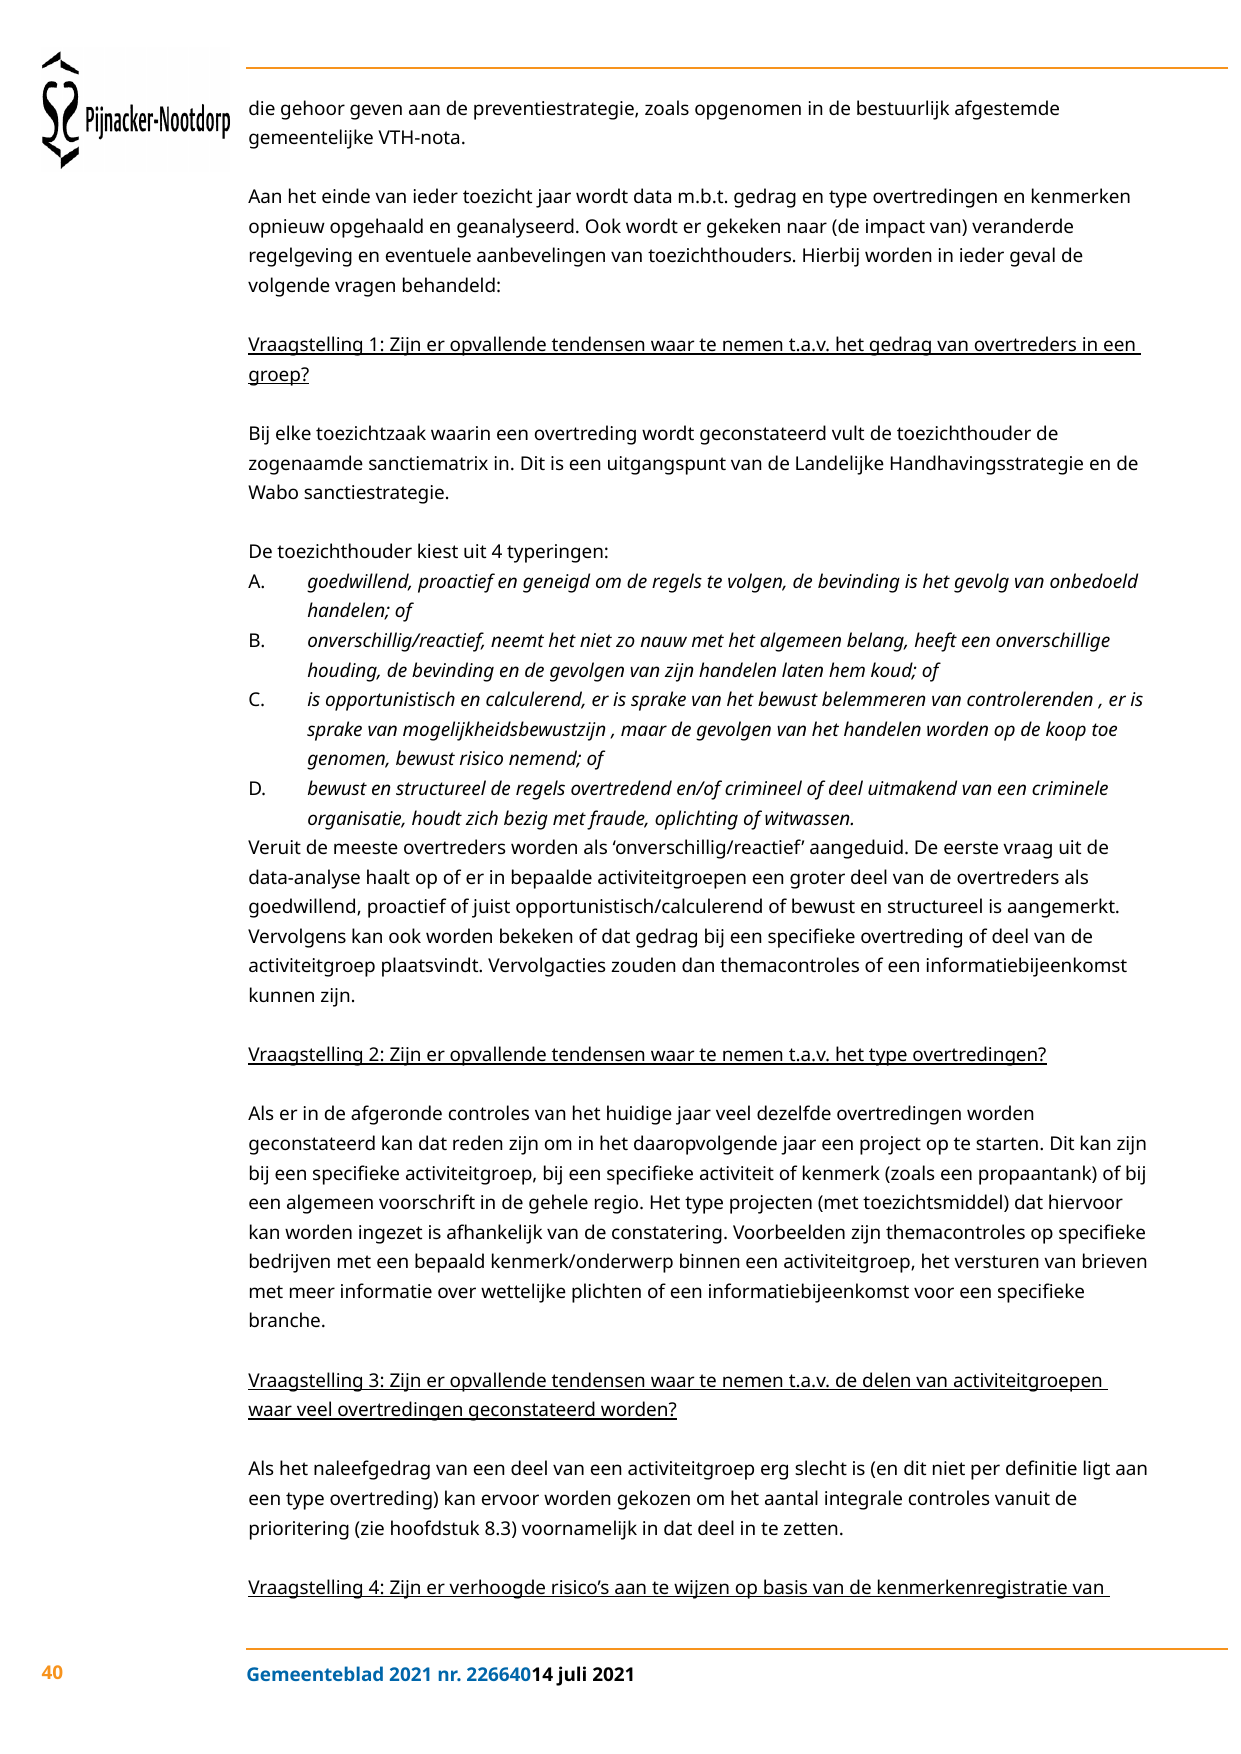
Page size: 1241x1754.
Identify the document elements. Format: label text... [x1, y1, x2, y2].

text Als het naleefgedrag van een deel van een activiteitgroep erg slecht is (en dit niet per definitie ligt aan een type overtreding) kan ervoor worden gekozen om het aantal integrale controles vanuit de prioritering (zie hoofdstuk 8.3) voornamelijk in dat deel in te zetten. [248, 1456, 1152, 1541]
text die gehoor geven aan de preventiestrategie, zoals opgenomen in de bestuurlijk afgestemde gemeentelijke VTH-nota. [248, 95, 1152, 150]
list goedwillend, proactief en geneigd om de regels te volgen, de bevinding is het gevolg van onbedoeld handelen; of [248, 568, 1152, 623]
text Vraagstelling 1: Zijn er opvallende tendensen waar te nemen t.a.v. het gedrag van overtreders in een groep? [248, 331, 1152, 387]
text Vraagstelling 2: Zijn er opvallende tendensen waar te nemen t.a.v. het type overtredingen? [248, 1041, 1152, 1067]
text De toezichthouder kiest uit 4 typeringen: [248, 538, 1152, 564]
picture [41, 47, 231, 172]
list bewust en structureel de regels overtredend en/of crimineel of deel uitmakend van een criminele organisatie, houdt zich bezig met fraude, oplichting of witwassen. [248, 775, 1152, 831]
text Bij elke toezichtzaak waarin een overtreding wordt geconstateerd vult de toezichthouder de zogenaamde sanctiematrix in. Dit is een uitgangspunt van de Landelijke Handhavingsstrategie en de Wabo sanctiestrategie. [248, 420, 1152, 505]
list is opportunistisch en calculerend, er is sprake van het bewust belemmeren van controlerenden , er is sprake van mogelijkheidsbewustzijn , maar de gevolgen van het handelen worden op de koop toe genomen, bewust risico nemend; of [248, 686, 1152, 771]
text Als er in de afgeronde controles van het huidige jaar veel dezelfde overtredingen worden geconstateerd kan dat reden zijn om in het daaropvolgende jaar een project op te starten. Dit kan zijn bij een specifieke activiteitgroep, bij een specifieke activiteit of kenmerk (zoals een propaantank) of bij een algemeen voorschrift in de gehele regio. Het type projecten (met toezichtsmiddel) dat hiervoor kan worden ingezet is afhankelijk van de constatering. Voorbeelden zijn themacontroles op specifieke bedrijven met een bepaald kenmerk/onderwerp binnen een activiteitgroep, het versturen van brieven met meer informatie over wettelijke plichten of een informatiebijeenkomst voor een specifieke branche. [248, 1101, 1152, 1333]
list onverschillig/reactief, neemt het niet zo nauw met het algemeen belang, heeft een onverschillige houding, de bevinding en de gevolgen van zijn handelen laten hem koud; of [248, 627, 1152, 683]
text Aan het einde van ieder toezicht jaar wordt data m.b.t. gedrag en type overtredingen en kenmerken opnieuw opgehaald en geanalyseerd. Ook wordt er gekeken naar (de impact van) veranderde regelgeving en eventuele aanbevelingen van toezichthouders. Hierbij worden in ieder geval de volgende vragen behandeld: [248, 183, 1152, 298]
text Veruit de meeste overtreders worden als ‘onverschillig/reactief’ aangeduid. De eerste vraag uit de data-analyse haalt op of er in bepaalde activiteitgroepen een groter deel van de overtreders als goedwillend, proactief of juist opportunistisch/calculerend of bewust en structureel is aangemerkt. Vervolgens kan ook worden bekeken of dat gedrag bij een specifieke overtreding of deel van de activiteitgroep plaatsvindt. Vervolgacties zouden dan themacontroles of een informatiebijeenkomst kunnen zijn. [248, 834, 1152, 1008]
text Vraagstelling 3: Zijn er opvallende tendensen waar te nemen t.a.v. de delen van activiteitgroepen waar veel overtredingen geconstateerd worden? [248, 1367, 1152, 1422]
text Vraagstelling 4: Zijn er verhoogde risico’s aan te wijzen op basis van de kenmerkenregistratie van [248, 1574, 1152, 1600]
